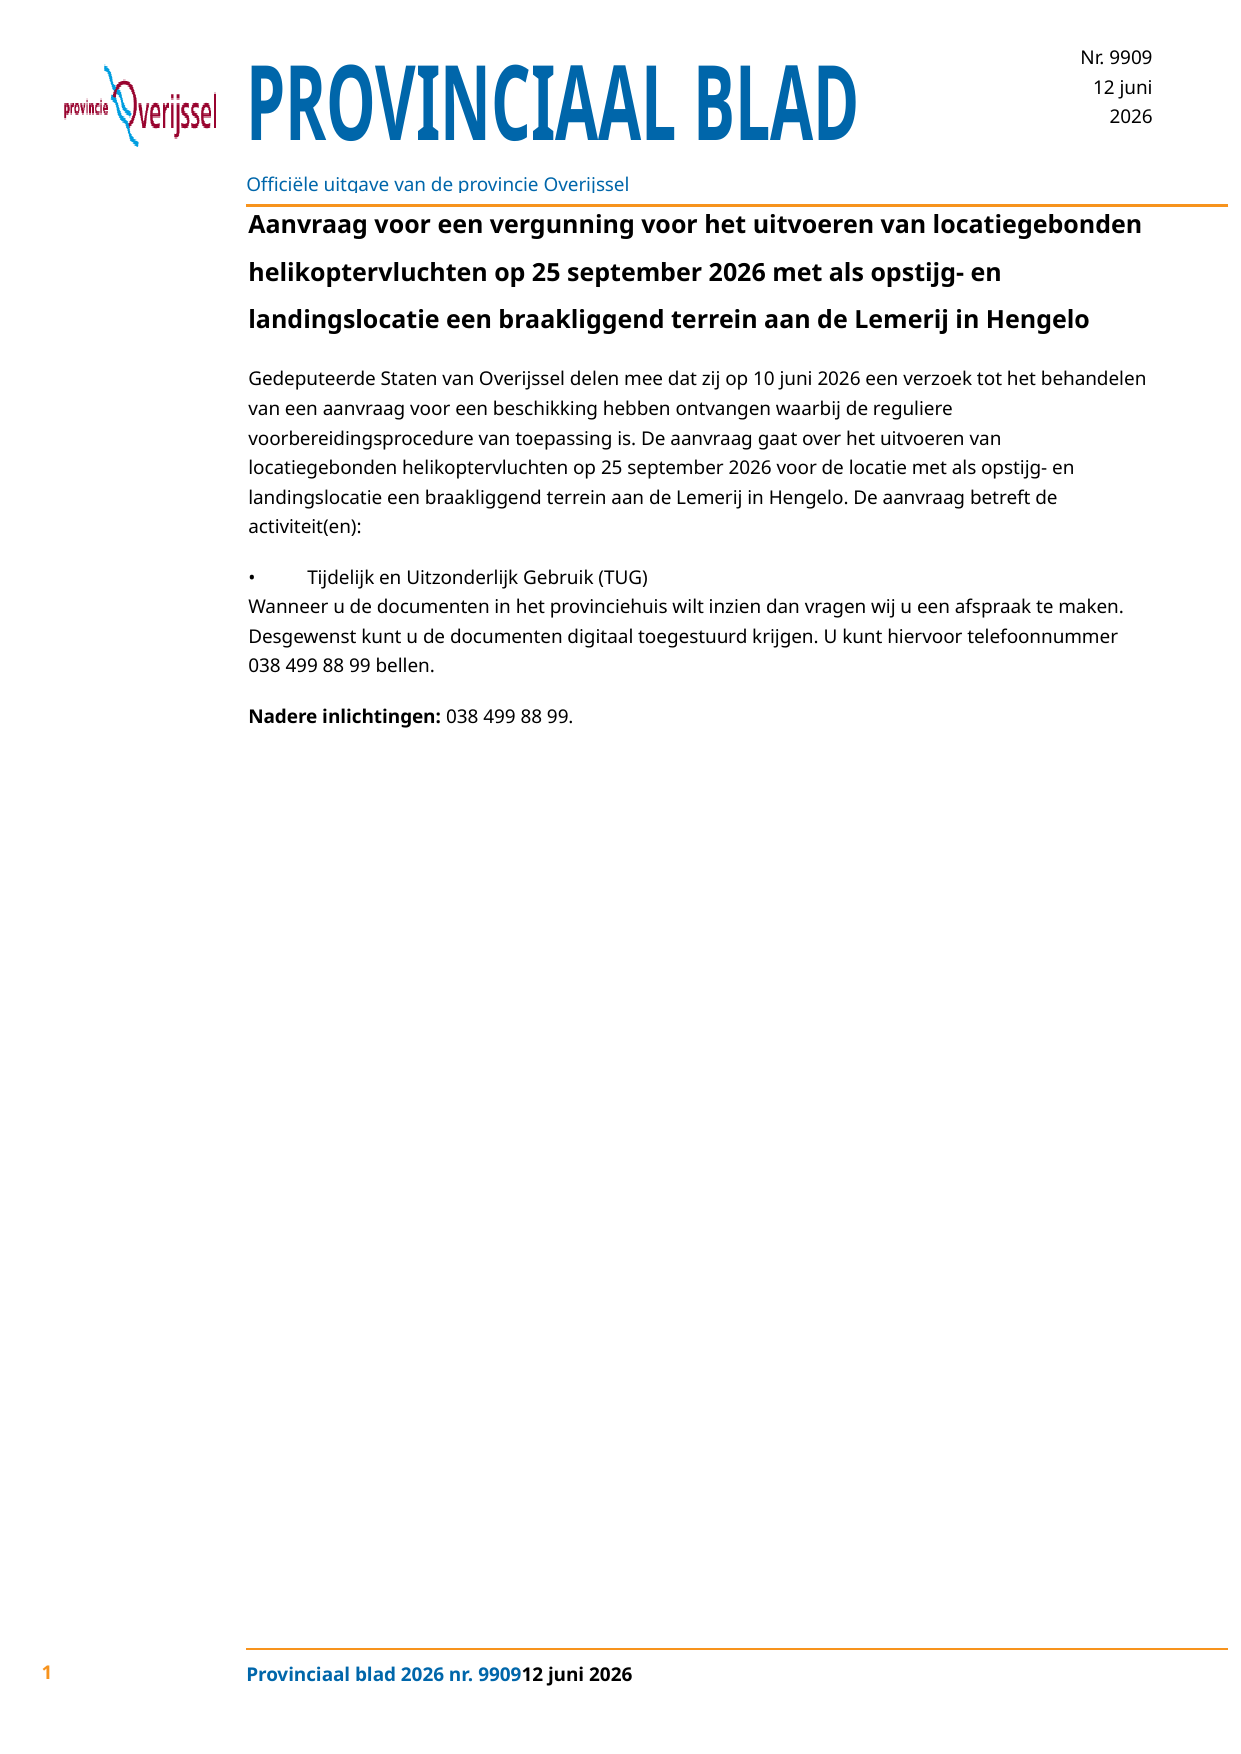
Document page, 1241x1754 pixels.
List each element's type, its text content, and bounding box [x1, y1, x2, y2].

text Wanneer u de documenten in het provinciehuis wilt inzien dan vragen wij u een afspraak te maken. Desgewenst kunt u de documenten digitaal toegestuurd krijgen. U kunt hiervoor telefoonnummer 038 499 88 99 bellen. [248, 593, 1152, 678]
text Gedeputeerde Staten van Overijssel delen mee dat zij op 10 juni 2026 een verzoek tot het behandelen van een aanvraag voor een beschikking hebben ontvangen waarbij de reguliere voorbereidingsprocedure van toepassing is. De aanvraag gaat over het uitvoeren van locatiegebonden helikoptervluchten op 25 september 2026 voor de locatie met als opstijg- en landingslocatie een braakliggend terrein aan de Lemerij in Hengelo. De aanvraag betreft de activiteit(en): [248, 366, 1152, 539]
text Nadere inlichtingen: 038 499 88 99. [248, 703, 1152, 729]
list Tijdelijk en Uitzonderlijk Gebruik (TUG) [248, 564, 1152, 589]
picture [41, 47, 231, 172]
text Aanvraag voor een vergunning voor het uitvoeren van locatiegebonden helikoptervluchten op 25 september 2026 met als opstijg- en landingslocatie een braakliggend terrein aan de Lemerij in Hengelo [248, 207, 1152, 336]
